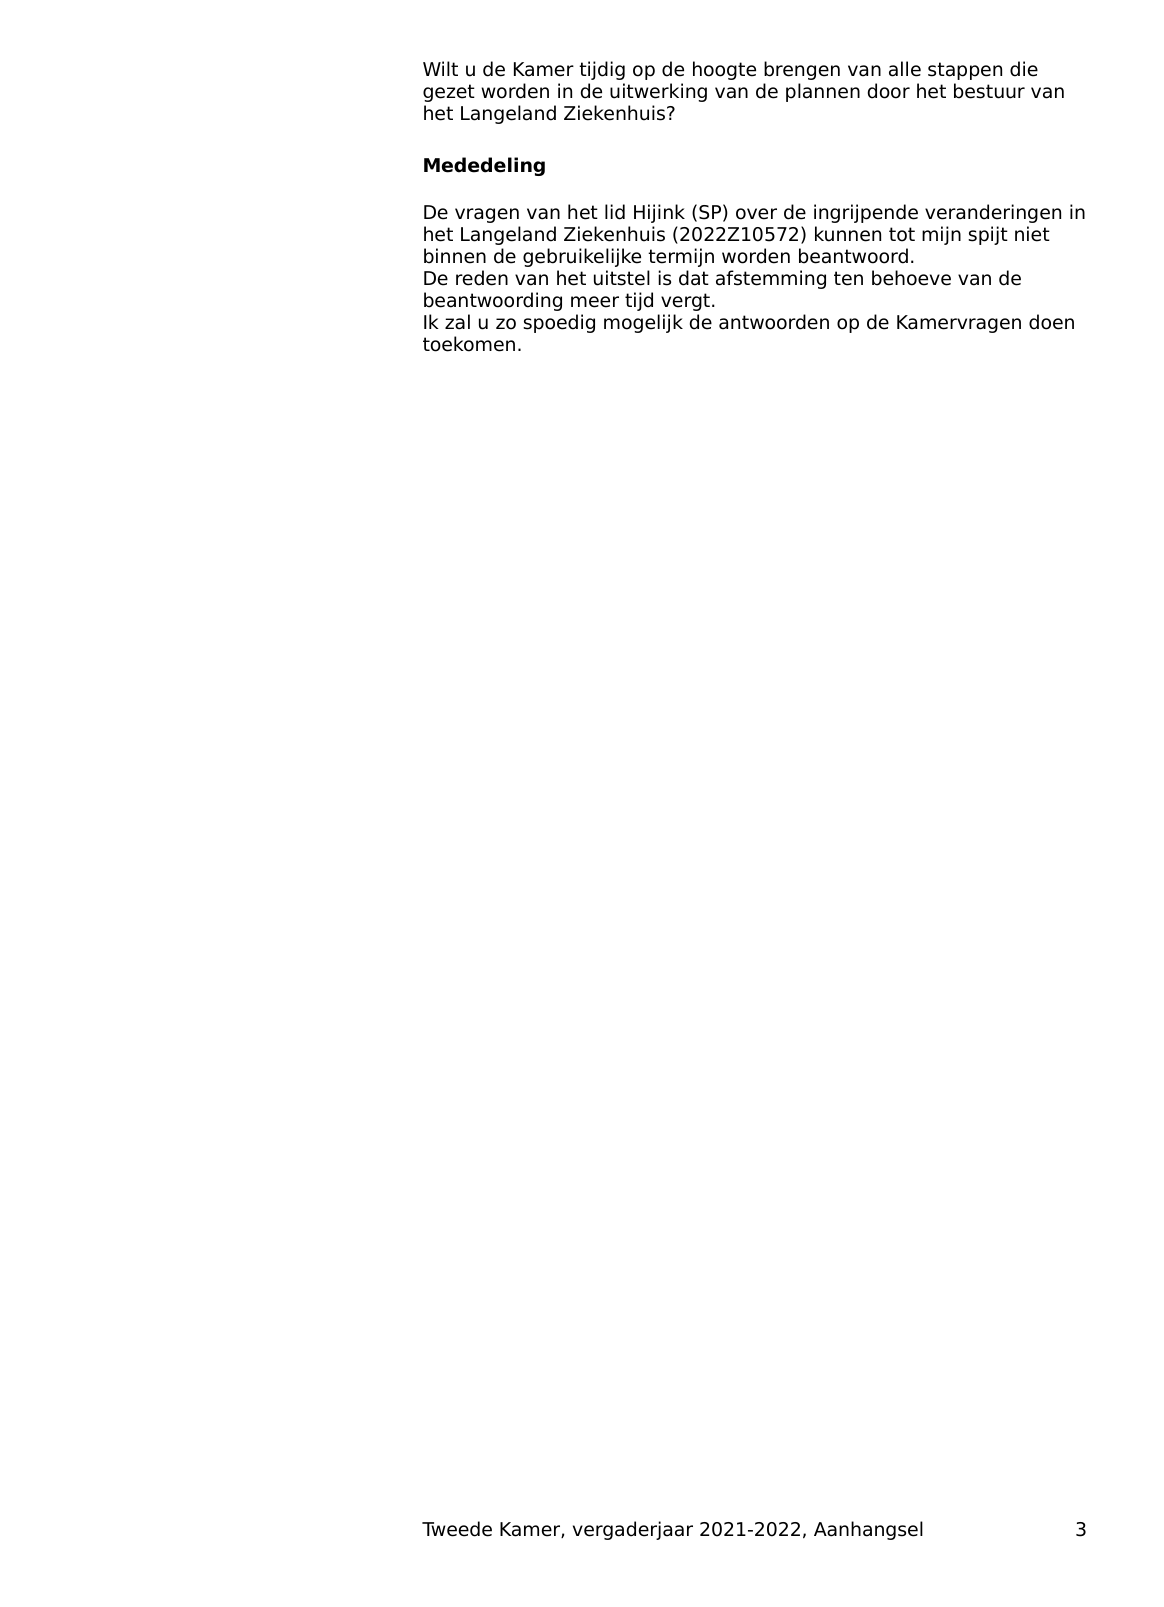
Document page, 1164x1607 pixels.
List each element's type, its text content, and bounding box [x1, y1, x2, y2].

text Wilt u de Kamer tijdig op de hoogte brengen van alle stappen die gezet worden in de uitwerking van de plannen door het bestuur van het Langeland Ziekenhuis? [422, 59, 1087, 125]
subtitle Mededeling [422, 155, 1087, 177]
text De vragen van het lid Hijink (SP) over de ingrijpende veranderingen in het Langeland Ziekenhuis (2022Z10572) kunnen tot mijn spijt niet binnen de gebruikelijke termijn worden beantwoord. [422, 202, 1087, 268]
text Ik zal u zo spoedig mogelijk de antwoorden op de Kamervragen doen toekomen. [422, 312, 1087, 356]
text De reden van het uitstel is dat afstemming ten behoeve van de beantwoording meer tijd vergt. [422, 268, 1087, 312]
